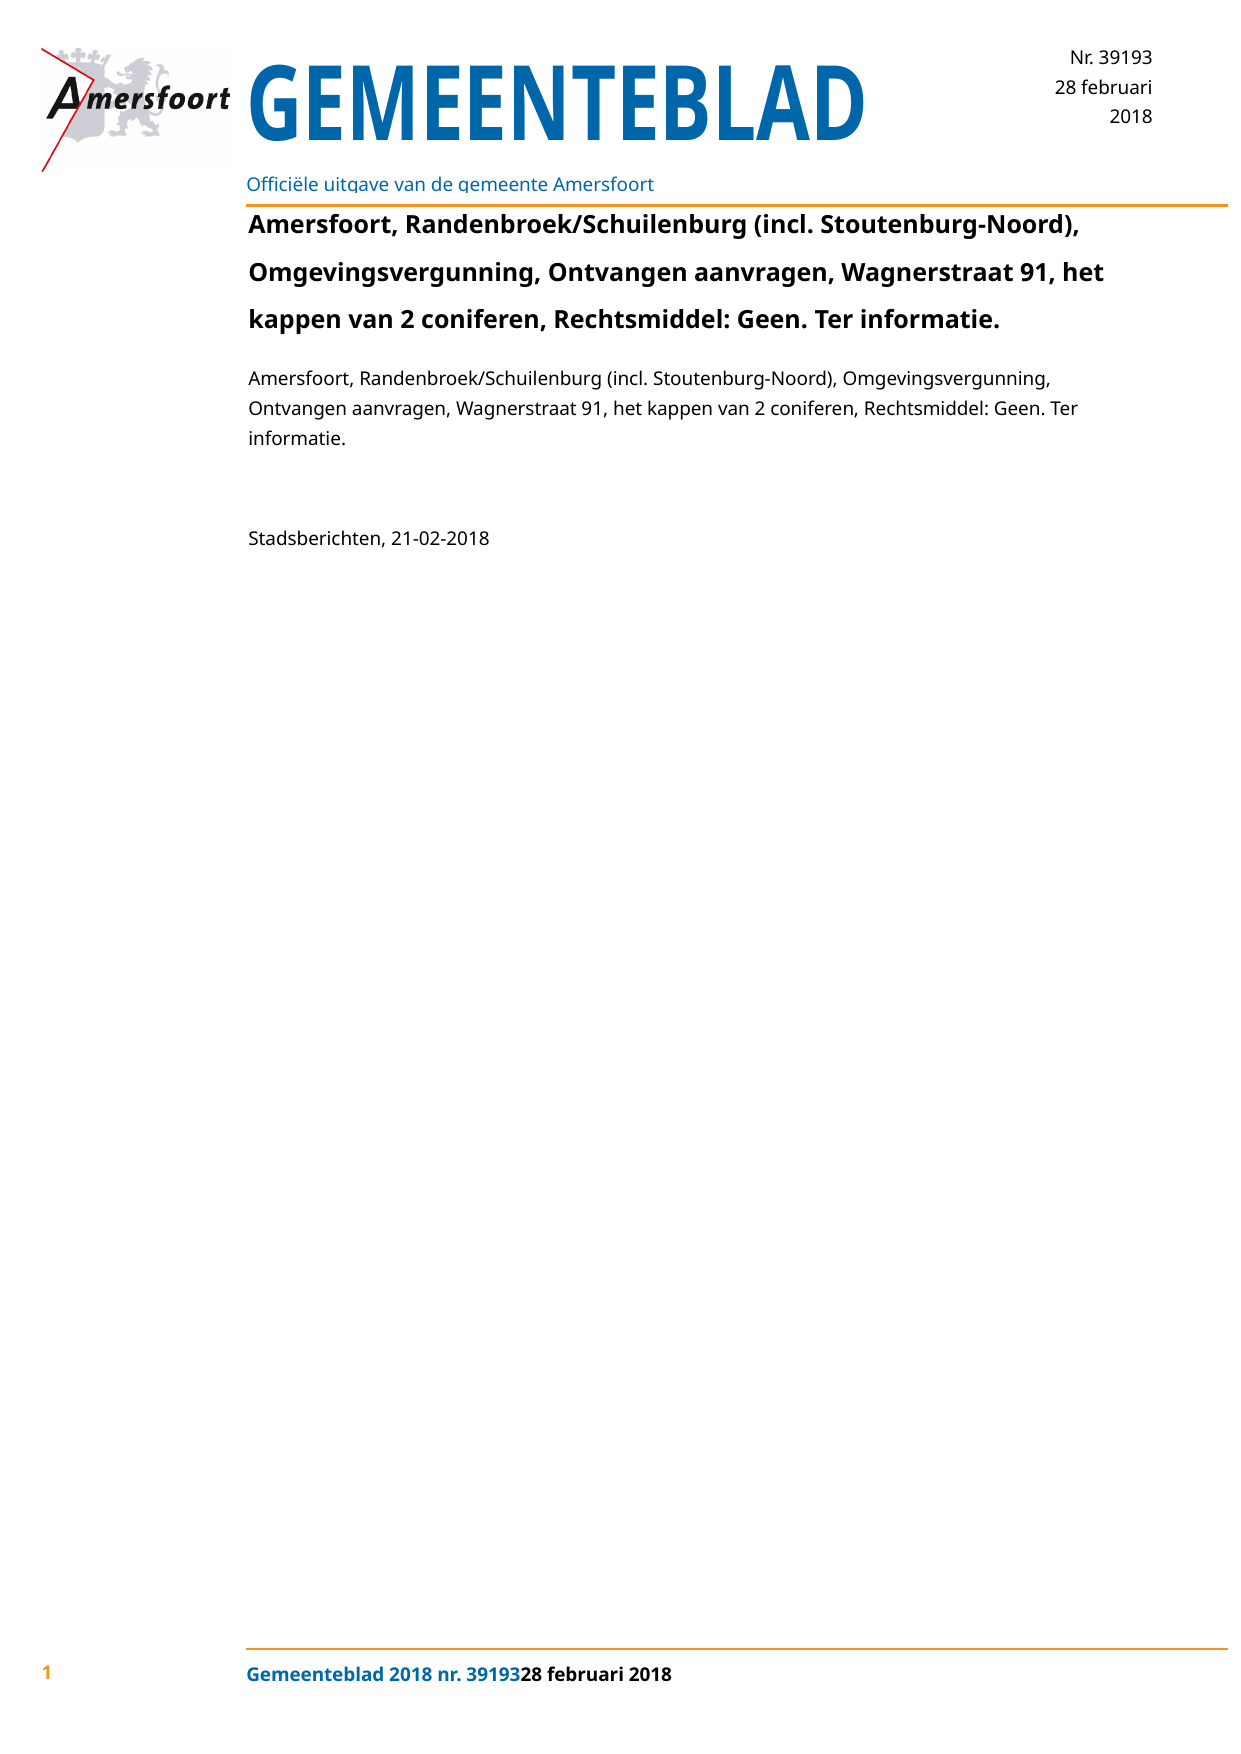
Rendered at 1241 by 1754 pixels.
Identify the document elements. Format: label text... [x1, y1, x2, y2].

text Stadsberichten, 21-02-2018 [248, 526, 1152, 551]
picture [41, 47, 231, 172]
text Amersfoort, Randenbroek/Schuilenburg (incl. Stoutenburg-Noord), Omgevingsvergunning, Ontvangen aanvragen, Wagnerstraat 91, het kappen van 2 coniferen, Rechtsmiddel: Geen. Ter informatie. [248, 366, 1152, 450]
text Amersfoort, Randenbroek/Schuilenburg (incl. Stoutenburg-Noord), Omgevingsvergunning, Ontvangen aanvragen, Wagnerstraat 91, het kappen van 2 coniferen, Rechtsmiddel: Geen. Ter informatie. [248, 207, 1152, 336]
